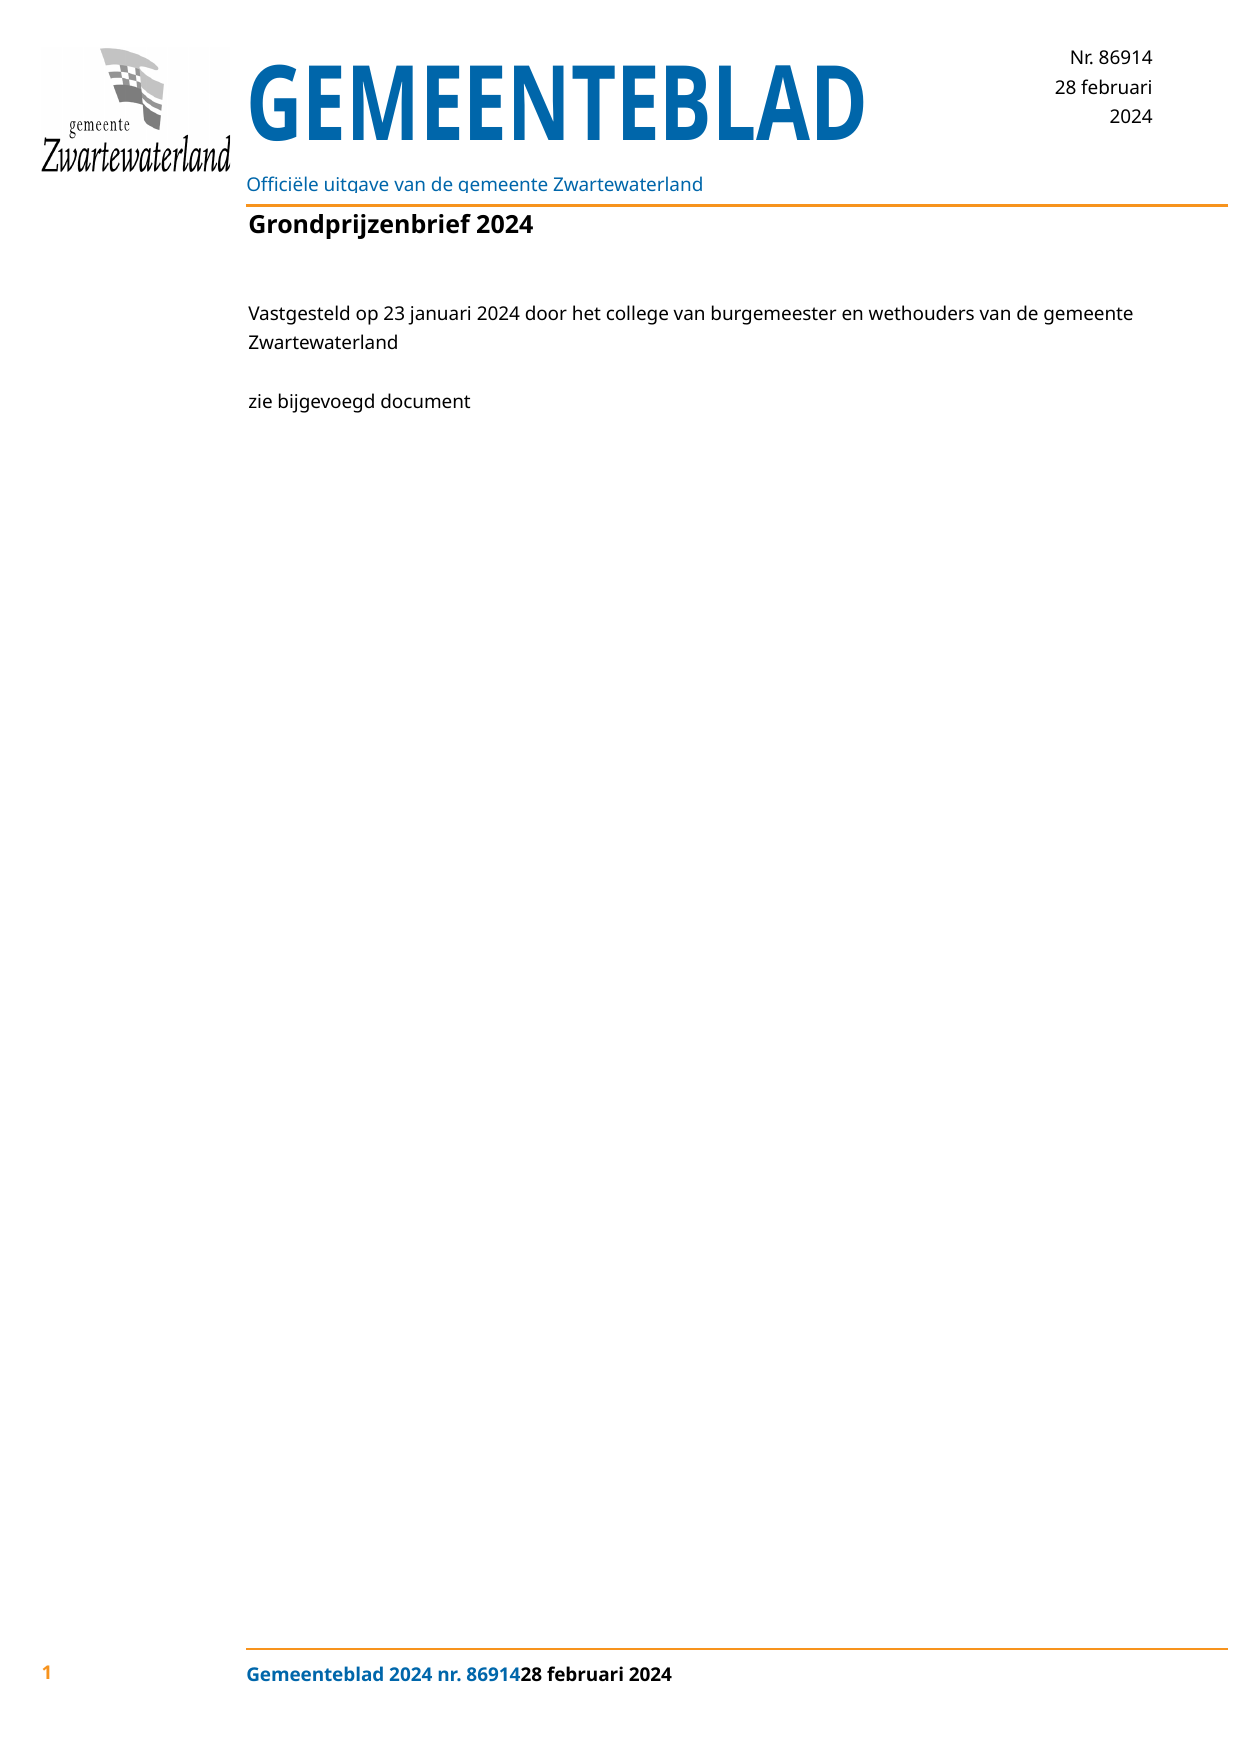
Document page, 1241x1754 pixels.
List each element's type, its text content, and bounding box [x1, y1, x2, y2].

picture [41, 47, 231, 172]
text Vastgesteld op 23 januari 2024 door het college van burgemeester en wethouders van de gemeente Zwartewaterland [248, 300, 1152, 355]
text Grondprijzenbrief 2024 [248, 207, 1152, 241]
text zie bijgevoegd document [248, 389, 1152, 414]
